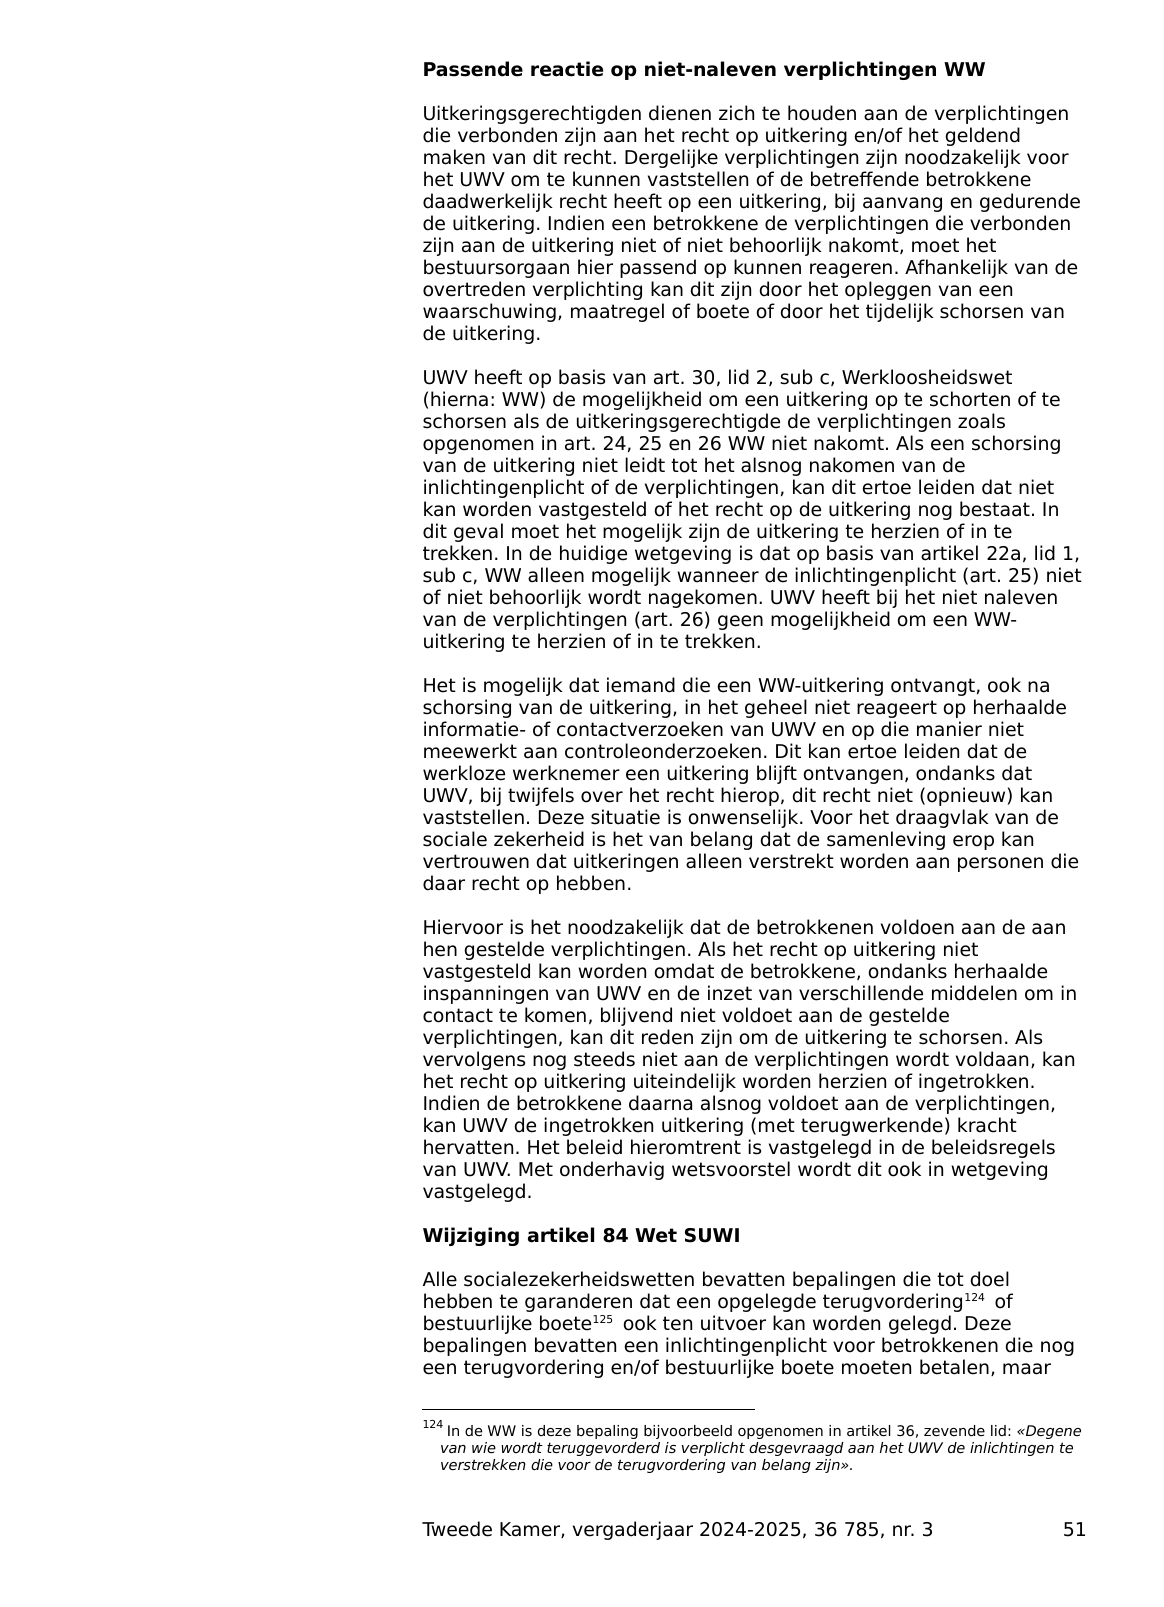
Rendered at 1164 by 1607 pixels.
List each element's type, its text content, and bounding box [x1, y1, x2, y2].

text Hiervoor is het noodzakelijk dat de betrokkenen voldoen aan de aan hen gestelde verplichtingen. Als het recht op uitkering niet vastgesteld kan worden omdat de betrokkene, ondanks herhaalde inspanningen van UWV en de inzet van verschillende middelen om in contact te komen, blijvend niet voldoet aan de gestelde verplichtingen, kan dit reden zijn om de uitkering te schorsen. Als vervolgens nog steeds niet aan de verplichtingen wordt voldaan, kan het recht op uitkering uiteindelijk worden herzien of ingetrokken. Indien de betrokkene daarna alsnog voldoet aan de verplichtingen, kan UWV de ingetrokken uitkering (met terugwerkende) kracht hervatten. Het beleid hieromtrent is vastgelegd in de beleidsregels van UWV. Met onderhavig wetsvoorstel wordt dit ook in wetgeving vastgelegd. [422, 917, 1087, 1203]
text Uitkeringsgerechtigden dienen zich te houden aan de verplichtingen die verbonden zijn aan het recht op uitkering en/of het geldend maken van dit recht. Dergelijke verplichtingen zijn noodzakelijk voor het UWV om te kunnen vaststellen of de betreffende betrokkene daadwerkelijk recht heeft op een uitkering, bij aanvang en gedurende de uitkering. Indien een betrokkene de verplichtingen die verbonden zijn aan de uitkering niet of niet behoorlijk nakomt, moet het bestuursorgaan hier passend op kunnen reageren. Afhankelijk van de overtreden verplichting kan dit zijn door het opleggen van een waarschuwing, maatregel of boete of door het tijdelijk schorsen van de uitkering. [422, 103, 1087, 345]
text Alle socialezekerheidswetten bevatten bepalingen die tot doel hebben te garanderen dat een opgelegde terugvordering of bestuurlijke boete ook ten uitvoer kan worden gelegd. Deze bepalingen bevatten een inlichtingenplicht voor betrokkenen die nog een terugvordering en/of bestuurlijke boete moeten betalen, maar [422, 1269, 1087, 1379]
text Het is mogelijk dat iemand die een WW-uitkering ontvangt, ook na schorsing van de uitkering, in het geheel niet reageert op herhaalde informatie- of contactverzoeken van UWV en op die manier niet meewerkt aan controleonderzoeken. Dit kan ertoe leiden dat de werkloze werknemer een uitkering blijft ontvangen, ondanks dat UWV, bij twijfels over het recht hierop, dit recht niet (opnieuw) kan vaststellen. Deze situatie is onwenselijk. Voor het draagvlak van de sociale zekerheid is het van belang dat de samenleving erop kan vertrouwen dat uitkeringen alleen verstrekt worden aan personen die daar recht op hebben. [422, 675, 1087, 895]
subtitle Passende reactie op niet-naleven verplichtingen WW [422, 59, 1087, 81]
subtitle Wijziging artikel 84 Wet SUWI [422, 1225, 1087, 1247]
text UWV heeft op basis van art. 30, lid 2, sub c, Werkloosheidswet (hierna: WW) de mogelijkheid om een uitkering op te schorten of te schorsen als de uitkeringsgerechtigde de verplichtingen zoals opgenomen in art. 24, 25 en 26 WW niet nakomt. Als een schorsing van de uitkering niet leidt tot het alsnog nakomen van de inlichtingenplicht of de verplichtingen, kan dit ertoe leiden dat niet kan worden vastgesteld of het recht op de uitkering nog bestaat. In dit geval moet het mogelijk zijn de uitkering te herzien of in te trekken. In de huidige wetgeving is dat op basis van artikel 22a, lid 1, sub c, WW alleen mogelijk wanneer de inlichtingenplicht (art. 25) niet of niet behoorlijk wordt nagekomen. UWV heeft bij het niet naleven van de verplichtingen (art. 26) geen mogelijkheid om een WW-uitkering te herzien of in te trekken. [422, 367, 1087, 653]
text In de WW is deze bepaling bijvoorbeeld opgenomen in artikel 36, zevende lid: «Degene van wie wordt teruggevorderd is verplicht desgevraagd aan het UWV de inlichtingen te verstrekken die voor de terugvordering van belang zijn». [422, 1418, 1087, 1474]
